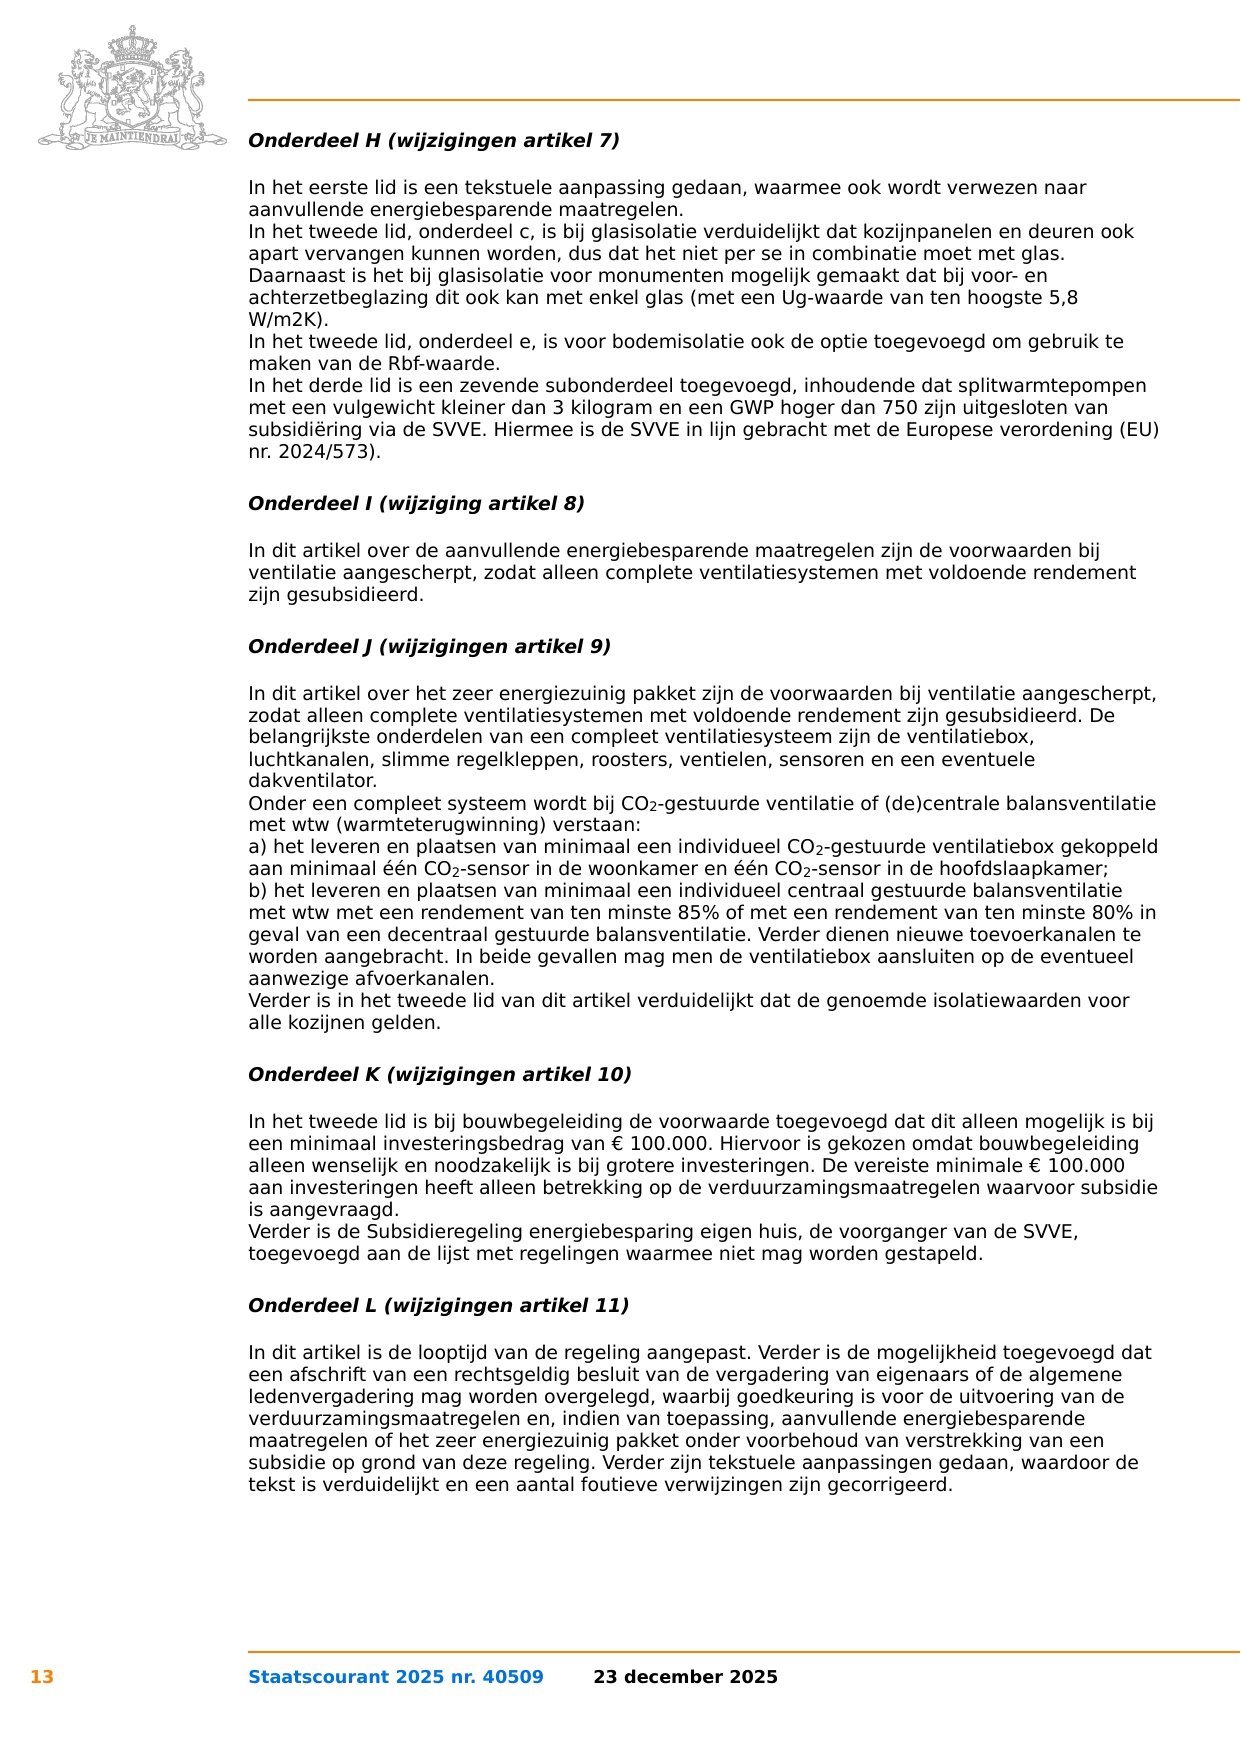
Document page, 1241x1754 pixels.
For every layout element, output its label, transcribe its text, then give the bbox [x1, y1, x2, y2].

text In het eerste lid is een tekstuele aanpassing gedaan, waarmee ook wordt verwezen naar aanvullende energiebesparende maatregelen. [248, 177, 1163, 221]
text In het tweede lid, onderdeel e, is voor bodemisolatie ook de optie toegevoegd om gebruik te maken van de Rbf-waarde. [248, 331, 1163, 375]
subtitle Onderdeel L (wijzigingen artikel 11) [248, 1295, 1163, 1317]
text In het tweede lid, onderdeel c, is bij glasisolatie verduidelijkt dat kozijnpanelen en deuren ook apart vervangen kunnen worden, dus dat het niet per se in combinatie moet met glas. Daarnaast is het bij glasisolatie voor monumenten mogelijk gemaakt dat bij voor- en achterzetbeglazing dit ook kan met enkel glas (met een Ug-waarde van ten hoogste 5,8 W/m2K). [248, 221, 1163, 331]
subtitle Onderdeel K (wijzigingen artikel 10) [248, 1064, 1163, 1086]
text Verder is de Subsidieregeling energiebesparing eigen huis, de voorganger van de SVVE, toegevoegd aan de lijst met regelingen waarmee niet mag worden gestapeld. [248, 1221, 1163, 1265]
text a) het leveren en plaatsen van minimaal een individueel CO2-gestuurde ventilatiebox gekoppeld aan minimaal één CO2-sensor in de woonkamer en één CO2-sensor in de hoofdslaapkamer; [248, 836, 1163, 880]
text In dit artikel is de looptijd van de regeling aangepast. Verder is de mogelijkheid toegevoegd dat een afschrift van een rechtsgeldig besluit van de vergadering van eigenaars of de algemene ledenvergadering mag worden overgelegd, waarbij goedkeuring is voor de uitvoering van de verduurzamingsmaatregelen en, indien van toepassing, aanvullende energiebesparende maatregelen of het zeer energiezuinig pakket onder voorbehoud van verstrekking van een subsidie op grond van deze regeling. Verder zijn tekstuele aanpassingen gedaan, waardoor de tekst is verduidelijkt en een aantal foutieve verwijzingen zijn gecorrigeerd. [248, 1342, 1163, 1496]
text In het derde lid is een zevende subonderdeel toegevoegd, inhoudende dat splitwarmtepompen met een vulgewicht kleiner dan 3 kilogram en een GWP hoger dan 750 zijn uitgesloten van subsidiëring via de SVVE. Hiermee is de SVVE in lijn gebracht met de Europese verordening (EU) nr. 2024/573). [248, 375, 1163, 463]
picture [38, 25, 227, 150]
subtitle Onderdeel H (wijzigingen artikel 7) [248, 130, 1163, 152]
text Onder een compleet systeem wordt bij CO2-gestuurde ventilatie of (de)centrale balansventilatie met wtw (warmteterugwinning) verstaan: [248, 792, 1163, 836]
subtitle Onderdeel I (wijziging artikel 8) [248, 493, 1163, 514]
text Verder is in het tweede lid van dit artikel verduidelijkt dat de genoemde isolatiewaarden voor alle kozijnen gelden. [248, 990, 1163, 1034]
text In het tweede lid is bij bouwbegeleiding de voorwaarde toegevoegd dat dit alleen mogelijk is bij een minimaal investeringsbedrag van € 100.000. Hiervoor is gekozen omdat bouwbegeleiding alleen wenselijk en noodzakelijk is bij grotere investeringen. De vereiste minimale € 100.000 aan investeringen heeft alleen betrekking op de verduurzamingsmaatregelen waarvoor subsidie is aangevraagd. [248, 1111, 1163, 1221]
text b) het leveren en plaatsen van minimaal een individueel centraal gestuurde balansventilatie met wtw met een rendement van ten minste 85% of met een rendement van ten minste 80% in geval van een decentraal gestuurde balansventilatie. Verder dienen nieuwe toevoerkanalen te worden aangebracht. In beide gevallen mag men de ventilatiebox aansluiten op de eventueel aanwezige afvoerkanalen. [248, 880, 1163, 990]
text In dit artikel over het zeer energiezuinig pakket zijn de voorwaarden bij ventilatie aangescherpt, zodat alleen complete ventilatiesystemen met voldoende rendement zijn gesubsidieerd. De belangrijkste onderdelen van een compleet ventilatiesysteem zijn de ventilatiebox, luchtkanalen, slimme regelkleppen, roosters, ventielen, sensoren en een eventuele dakventilator. [248, 682, 1163, 792]
text In dit artikel over de aanvullende energiebesparende maatregelen zijn de voorwaarden bij ventilatie aangescherpt, zodat alleen complete ventilatiesystemen met voldoende rendement zijn gesubsidieerd. [248, 539, 1163, 606]
subtitle Onderdeel J (wijzigingen artikel 9) [248, 636, 1163, 657]
